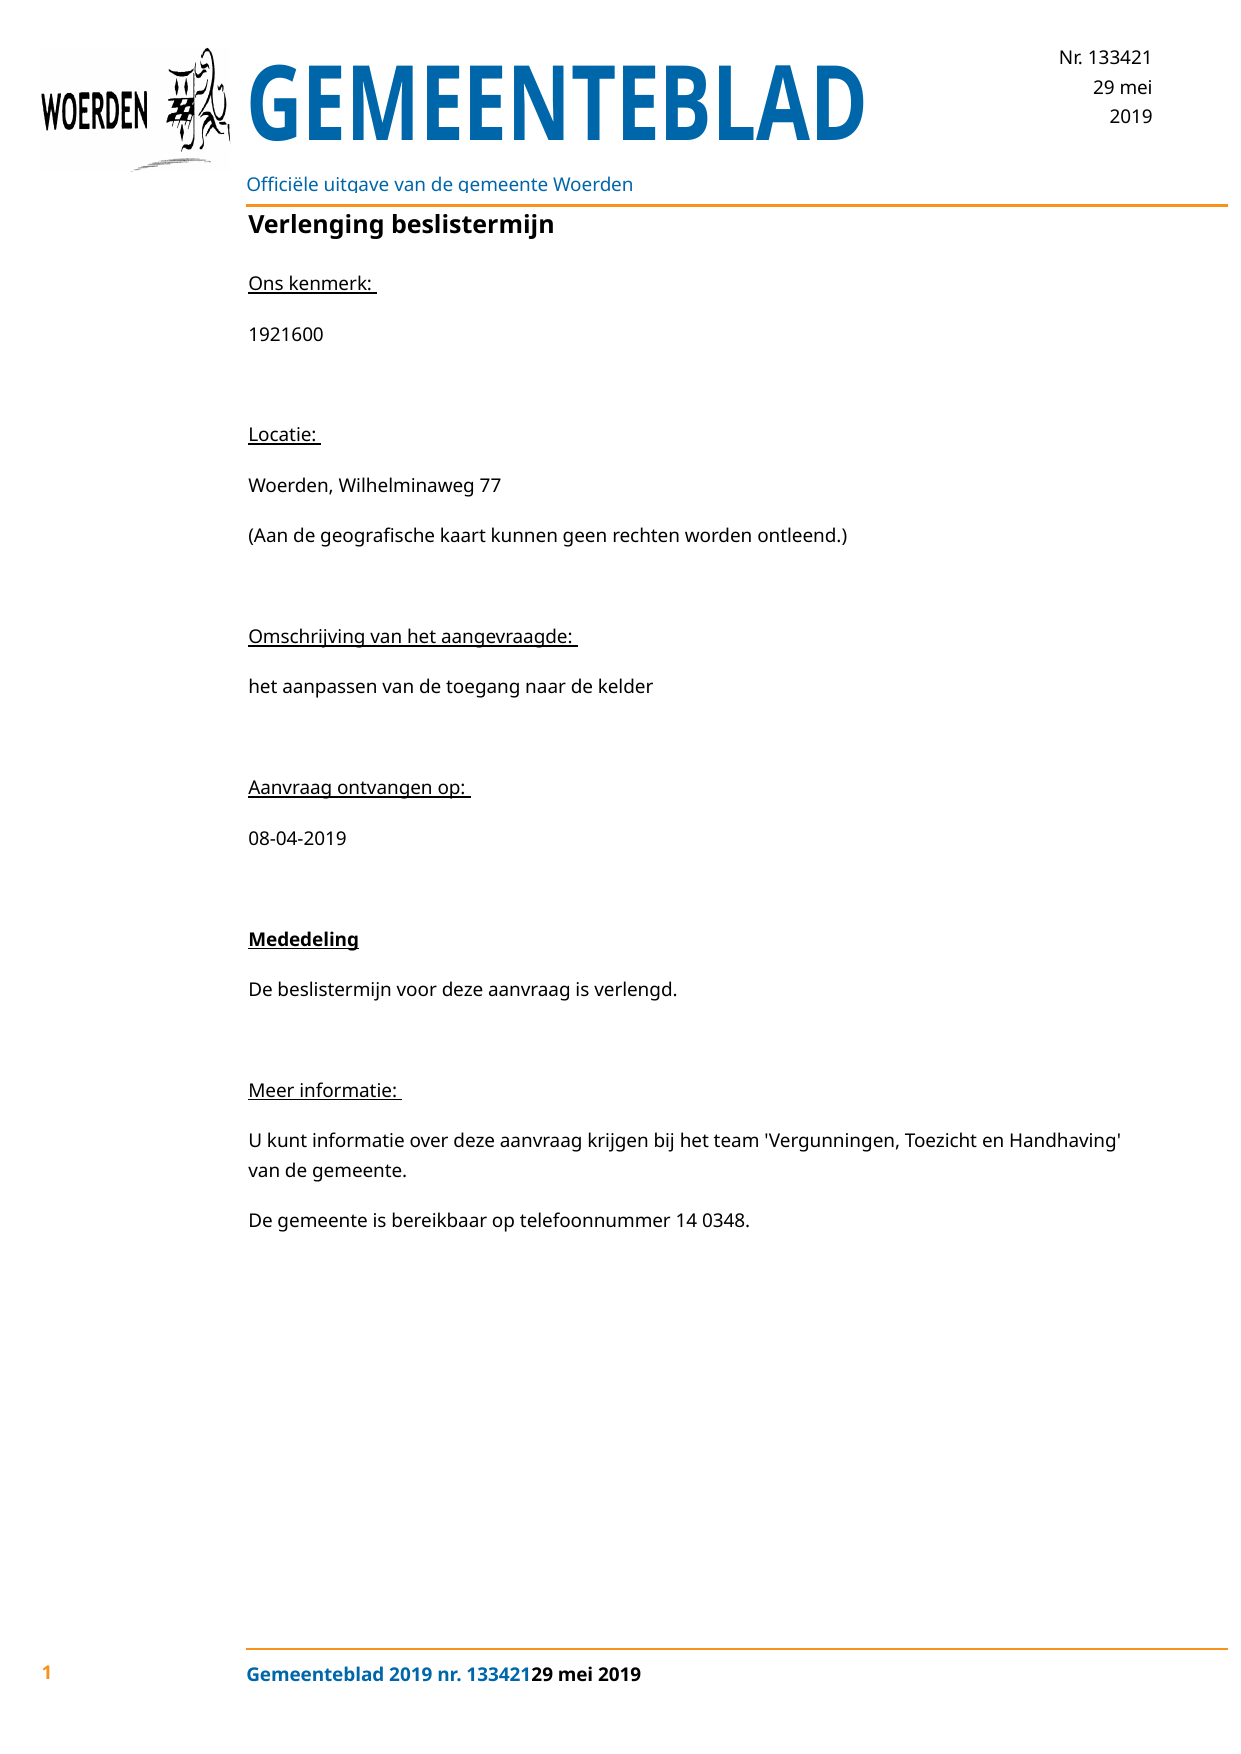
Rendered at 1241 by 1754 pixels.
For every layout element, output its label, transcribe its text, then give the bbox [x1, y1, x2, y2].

text (Aan de geografische kaart kunnen geen rechten worden ontleend.) [248, 522, 1152, 548]
picture [41, 47, 231, 172]
text Locatie: [248, 422, 1152, 447]
text Omschrijving van het aangevraagde: [248, 623, 1152, 649]
text Meer informatie: [248, 1077, 1152, 1103]
text Woerden, Wilhelminaweg 77 [248, 472, 1152, 498]
text Mededeling [248, 926, 1152, 951]
text het aanpassen van de toegang naar de kelder [248, 674, 1152, 699]
text De gemeente is bereikbaar op telefoonnummer 14 0348. [248, 1207, 1152, 1233]
text Aanvraag ontvangen op: [248, 774, 1152, 800]
text Ons kenmerk: [248, 270, 1152, 296]
text U kunt informatie over deze aanvraag krijgen bij het team 'Vergunningen, Toezicht en Handhaving' van de gemeente. [248, 1127, 1152, 1183]
text De beslistermijn voor deze aanvraag is verlengd. [248, 976, 1152, 1002]
text 1921600 [248, 321, 1152, 346]
text 08-04-2019 [248, 825, 1152, 851]
text Verlenging beslistermijn [248, 207, 1152, 241]
